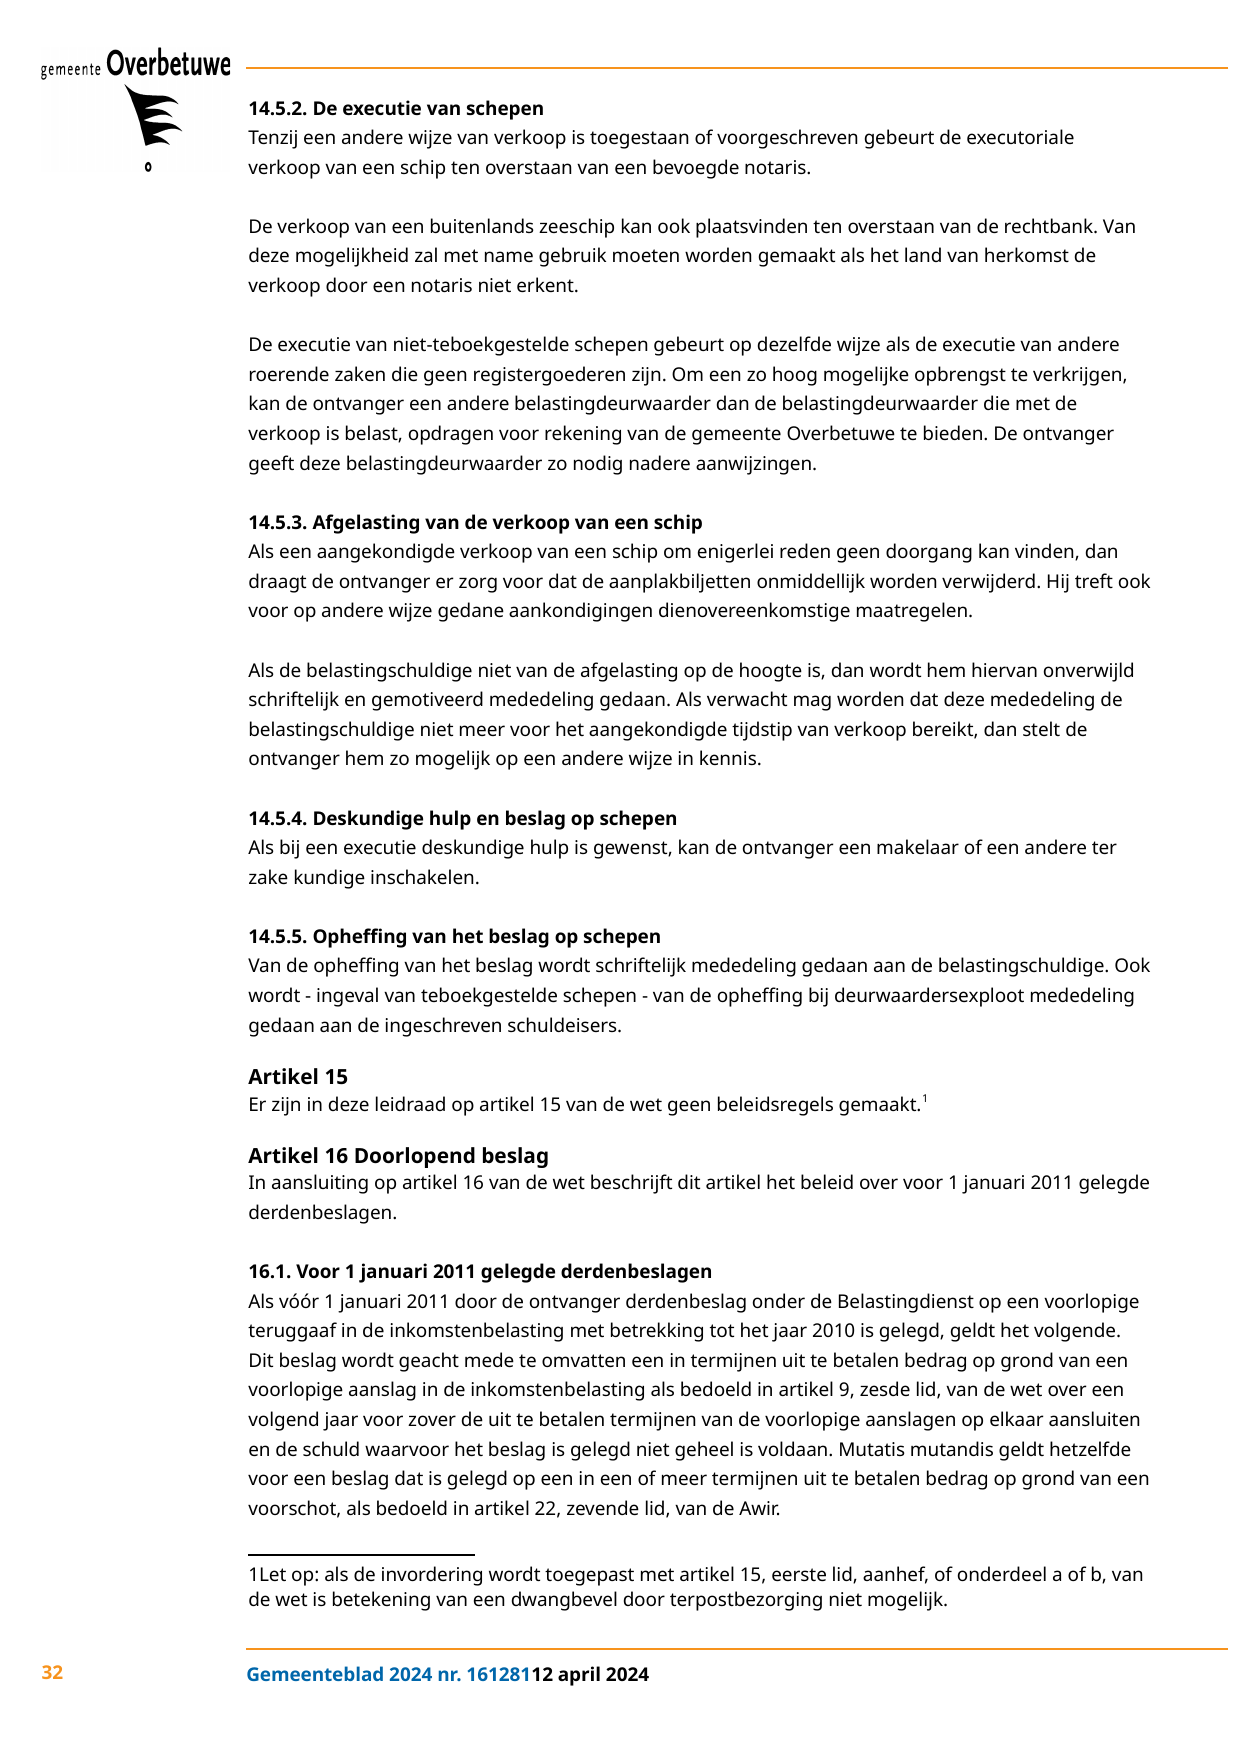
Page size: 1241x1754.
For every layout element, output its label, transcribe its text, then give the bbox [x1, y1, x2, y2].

text 14.5.4. Deskundige hulp en beslag op schepen [248, 805, 1152, 831]
text Als bij een executie deskundige hulp is gewenst, kan de ontvanger een makelaar of een andere ter zake kundige inschakelen. [248, 834, 1152, 890]
picture [41, 47, 231, 172]
text De executie van niet-teboekgestelde schepen gebeurt op dezelfde wijze als de executie van andere roerende zaken die geen registergoederen zijn. Om een zo hoog mogelijke opbrengst te verkrijgen, kan de ontvanger een andere belastingdeurwaarder dan de belastingdeurwaarder die met de verkoop is belast, opdragen voor rekening van de gemeente Overbetuwe te bieden. De ontvanger geeft deze belastingdeurwaarder zo nodig nadere aanwijzingen. [248, 331, 1152, 476]
text Van de opheffing van het beslag wordt schriftelijk mededeling gedaan aan de belastingschuldige. Ook wordt - ingeval van teboekgestelde schepen - van de opheffing bij deurwaardersexploot mededeling gedaan aan de ingeschreven schuldeisers. [248, 953, 1152, 1038]
text Als de belastingschuldige niet van de afgelasting op de hoogte is, dan wordt hem hiervan onverwijld schriftelijk en gemotiveerd mededeling gedaan. Als verwacht mag worden dat deze mededeling de belastingschuldige niet meer voor het aangekondigde tijdstip van verkoop bereikt, dan stelt de ontvanger hem zo mogelijk op een andere wijze in kennis. [248, 657, 1152, 771]
text Let op: als de invordering wordt toegepast met artikel 15, eerste lid, aanhef, of onderdeel a of b, van de wet is betekening van een dwangbevel door terpostbezorging niet mogelijk. [248, 1561, 1152, 1612]
text 14.5.5. Opheffing van het beslag op schepen [248, 923, 1152, 949]
text De verkoop van een buitenlands zeeschip kan ook plaatsvinden ten overstaan van de rechtbank. Van deze mogelijkheid zal met name gebruik moeten worden gemaakt als het land van herkomst de verkoop door een notaris niet erkent. [248, 213, 1152, 298]
text Artikel 16 Doorlopend beslag [248, 1141, 1152, 1169]
text Tenzij een andere wijze van verkoop is toegestaan of voorgeschreven gebeurt de executoriale verkoop van een schip ten overstaan van een bevoegde notaris. [248, 124, 1152, 180]
text 14.5.3. Afgelasting van de verkoop van een schip [248, 509, 1152, 535]
text Als een aangekondigde verkoop van een schip om enigerlei reden geen doorgang kan vinden, dan draagt de ontvanger er zorg voor dat de aanplakbiljetten onmiddellijk worden verwijderd. Hij treft ook voor op andere wijze gedane aankondigingen dienovereenkomstige maatregelen. [248, 538, 1152, 623]
text 14.5.2. De executie van schepen [248, 95, 1152, 121]
text Er zijn in deze leidraad op artikel 15 van de wet geen beleidsregels gemaakt. [248, 1091, 1152, 1116]
text In aansluiting op artikel 16 van de wet beschrijft dit artikel het beleid over voor 1 januari 2011 gelegde derdenbeslagen. [248, 1169, 1152, 1225]
text Als vóór 1 januari 2011 door de ontvanger derdenbeslag onder de Belastingdienst op een voorlopige teruggaaf in de inkomstenbelasting met betrekking tot het jaar 2010 is gelegd, geldt het volgende. Dit beslag wordt geacht mede te omvatten een in termijnen uit te betalen bedrag op grond van een voorlopige aanslag in de inkomstenbelasting als bedoeld in artikel 9, zesde lid, van de wet over een volgend jaar voor zover de uit te betalen termijnen van de voorlopige aanslagen op elkaar aansluiten en de schuld waarvoor het beslag is gelegd niet geheel is voldaan. Mutatis mutandis geldt hetzelfde voor een beslag dat is gelegd op een in een of meer termijnen uit te betalen bedrag op grond van een voorschot, als bedoeld in artikel 22, zevende lid, van de Awir. [248, 1288, 1152, 1521]
text 16.1. Voor 1 januari 2011 gelegde derdenbeslagen [248, 1258, 1152, 1284]
text Artikel 15 [248, 1062, 1152, 1091]
